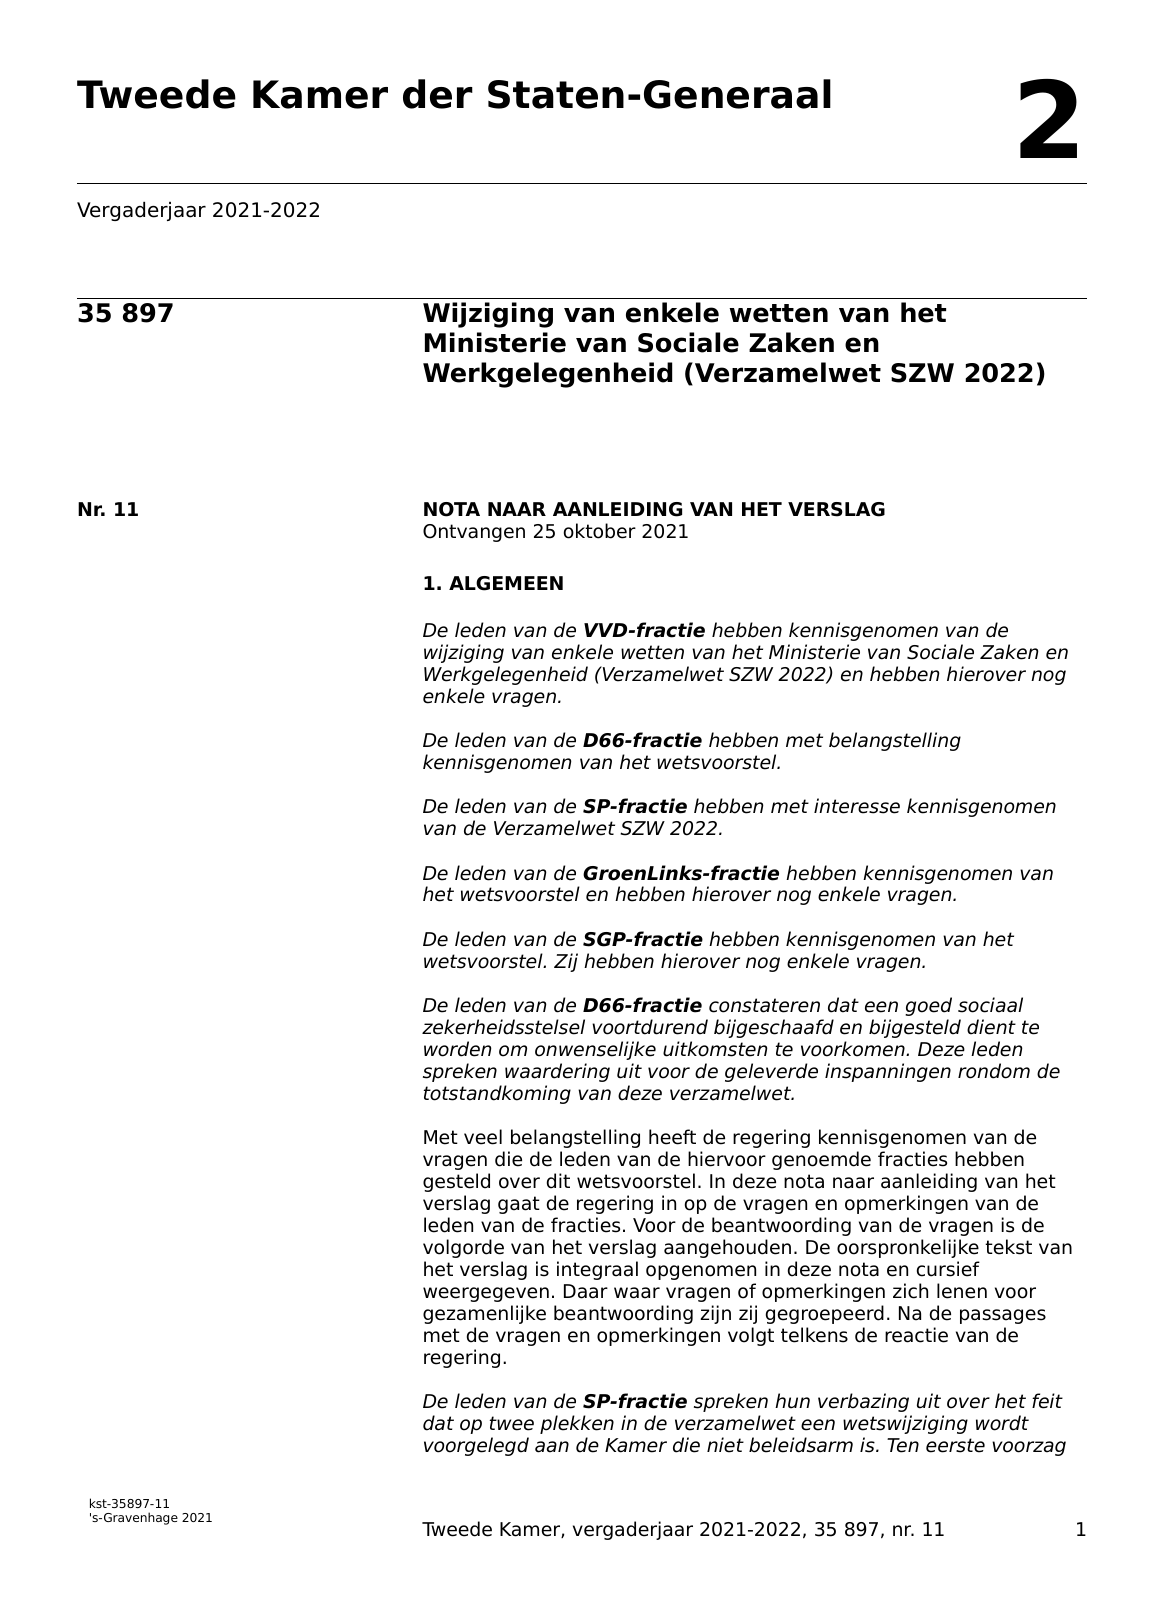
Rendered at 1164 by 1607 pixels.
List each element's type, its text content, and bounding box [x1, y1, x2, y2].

text De leden van de D66-fractie constateren dat een goed sociaal zekerheidsstelsel voortdurend bijgeschaafd en bijgesteld dient te worden om onwenselijke uitkomsten te voorkomen. Deze leden spreken waardering uit voor de geleverde inspanningen rondom de totstandkoming van deze verzamelwet. [422, 995, 1087, 1104]
subtitle 1. ALGEMEEN [422, 573, 1087, 595]
text De leden van de D66-fractie hebben met belangstelling kennisgenomen van het wetsvoorstel. [422, 730, 1087, 774]
text De leden van de GroenLinks-fractie hebben kennisgenomen van het wetsvoorstel en hebben hierover nog enkele vragen. [422, 862, 1087, 906]
subtitle Nr. 11 NOTA NAAR AANLEIDING VAN HET VERSLAG [77, 499, 1087, 521]
text De leden van de SGP-fractie hebben kennisgenomen van het wetsvoorstel. Zij hebben hierover nog enkele vragen. [422, 928, 1087, 972]
text kst-35897-11 [88, 1497, 323, 1511]
table_cell Vergaderjaar 2021-2022 [77, 184, 1087, 298]
text De leden van de VVD-fractie hebben kennisgenomen van de wijziging van enkele wetten van het Ministerie van Sociale Zaken en Werkgelegenheid (Verzamelwet SZW 2022) en hebben hierover nog enkele vragen. [422, 620, 1087, 708]
table_header Tweede Kamer der Staten-Generaal [77, 59, 886, 183]
text Ontvangen 25 oktober 2021 [422, 521, 1087, 543]
table_header 2 [886, 59, 1087, 183]
text Met veel belangstelling heeft de regering kennisgenomen van de vragen die de leden van de hiervoor genoemde fracties hebben gesteld over dit wetsvoorstel. In deze nota naar aanleiding van het verslag gaat de regering in op de vragen en opmerkingen van de leden van de fracties. Voor de beantwoording van de vragen is de volgorde van het verslag aangehouden. De oorspronkelijke tekst van het verslag is integraal opgenomen in deze nota en cursief weergegeven. Daar waar vragen of opmerkingen zich lenen voor gezamenlijke beantwoording zijn zij gegroepeerd. Na de passages met de vragen en opmerkingen volgt telkens de reactie van de regering. [422, 1127, 1087, 1368]
text De leden van de SP-fractie hebben met interesse kennisgenomen van de Verzamelwet SZW 2022. [422, 796, 1087, 840]
text De leden van de SP-fractie spreken hun verbazing uit over het feit dat op twee plekken in de verzamelwet een wetswijziging wordt voorgelegd aan de Kamer die niet beleidsarm is. Ten eerste voorzag [422, 1391, 1087, 1457]
text 's-Gravenhage 2021 [88, 1511, 323, 1525]
subtitle 35 897 Wijziging van enkele wetten van het Ministerie van Sociale Zaken en Werkgelegenheid (Verzamelwet SZW 2022) [77, 299, 1087, 388]
